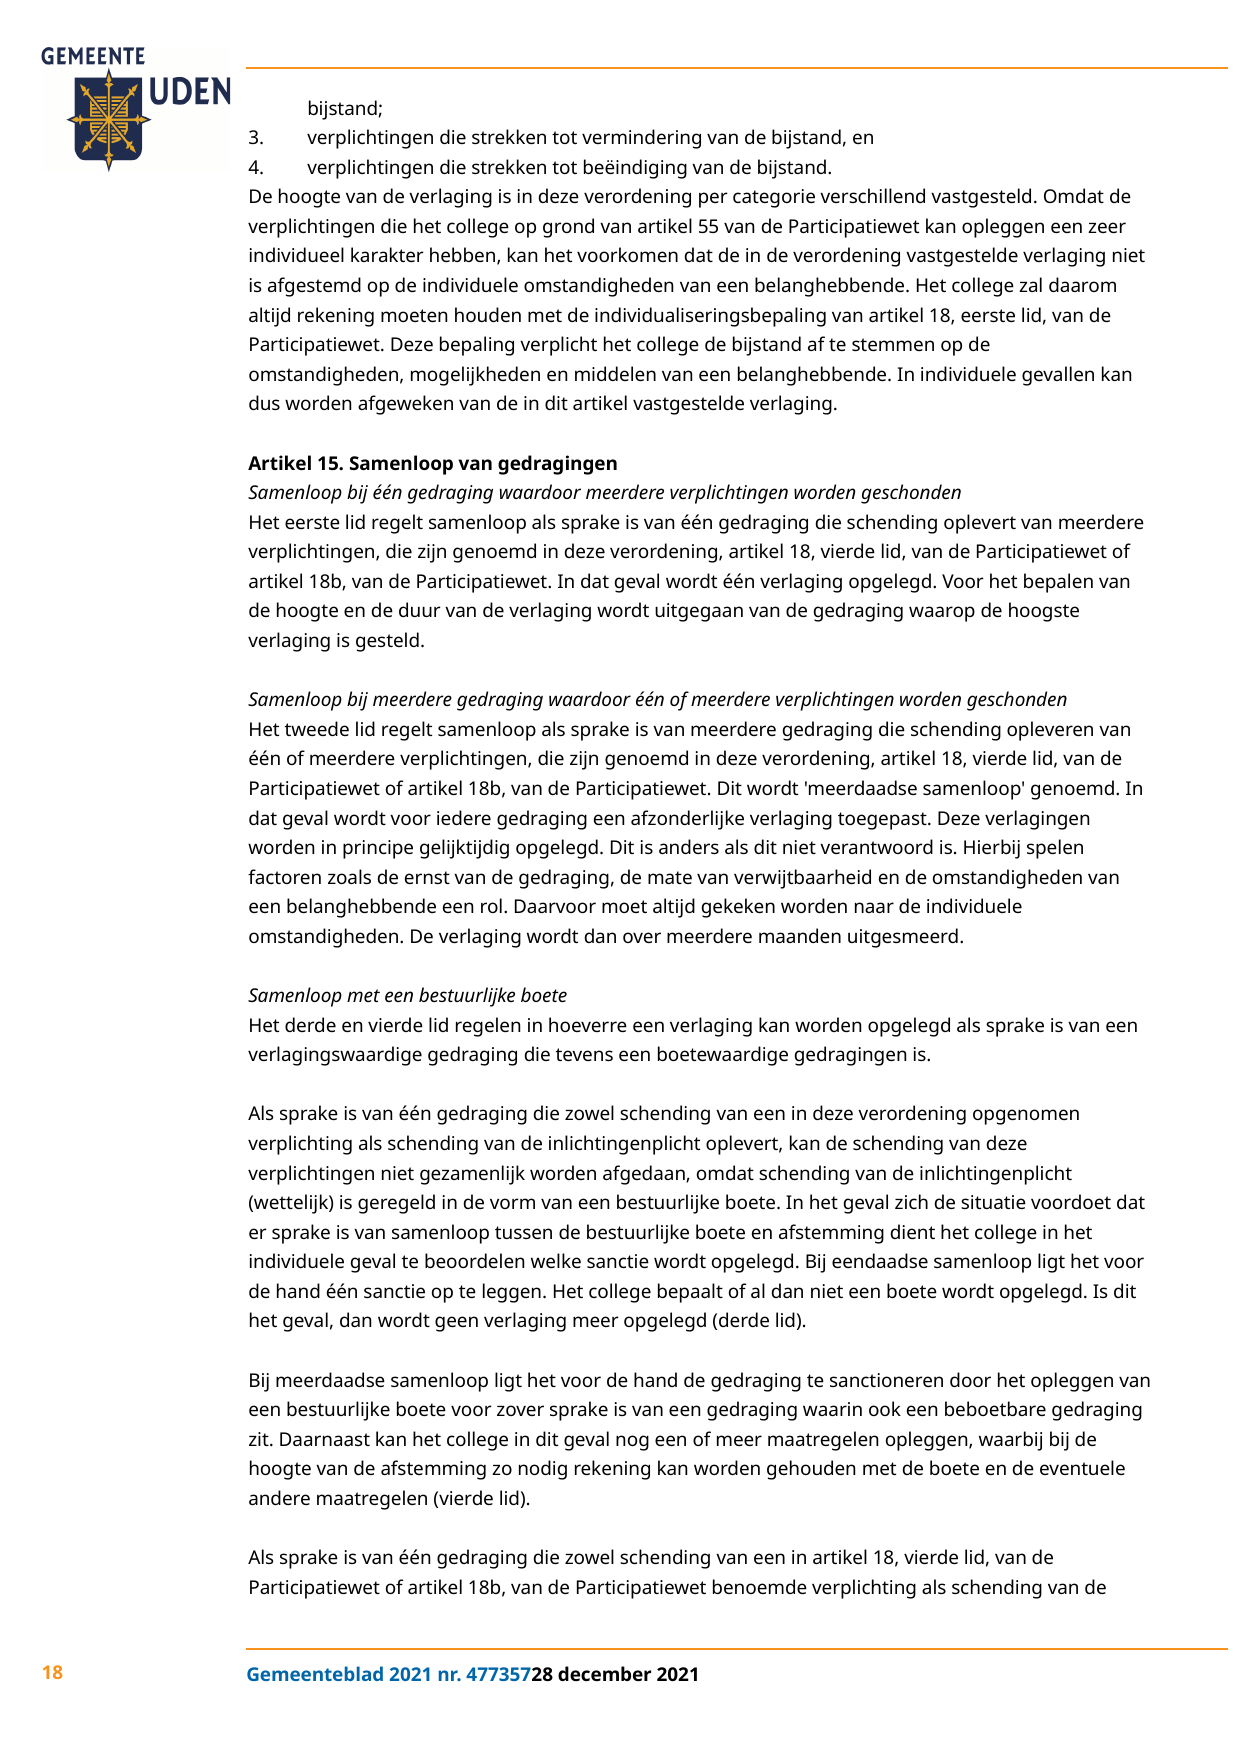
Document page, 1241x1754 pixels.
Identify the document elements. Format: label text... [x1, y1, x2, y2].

list bijstand; [248, 95, 1152, 121]
list verplichtingen die strekken tot beëindiging van de bijstand. [248, 154, 1152, 180]
text Samenloop met een bestuurlijke boete [248, 982, 1152, 1008]
text Het derde en vierde lid regelen in hoeverre een verlaging kan worden opgelegd als sprake is van een verlagingswaardige gedraging die tevens een boetewaardige gedragingen is. [248, 1012, 1152, 1067]
text Bij meerdaadse samenloop ligt het voor de hand de gedraging te sanctioneren door het opleggen van een bestuurlijke boete voor zover sprake is van een gedraging waarin ook een beboetbare gedraging zit. Daarnaast kan het college in dit geval nog een of meer maatregelen opleggen, waarbij bij de hoogte van de afstemming zo nodig rekening kan worden gehouden met de boete en de eventuele andere maatregelen (vierde lid). [248, 1367, 1152, 1511]
text Als sprake is van één gedraging die zowel schending van een in deze verordening opgenomen verplichting als schending van de inlichtingenplicht oplevert, kan de schending van deze verplichtingen niet gezamenlijk worden afgedaan, omdat schending van de inlichtingenplicht (wettelijk) is geregeld in de vorm van een bestuurlijke boete. In het geval zich de situatie voordoet dat er sprake is van samenloop tussen de bestuurlijke boete en afstemming dient het college in het individuele geval te beoordelen welke sanctie wordt opgelegd. Bij eendaadse samenloop ligt het voor de hand één sanctie op te leggen. Het college bepaalt of al dan niet een boete wordt opgelegd. Is dit het geval, dan wordt geen verlaging meer opgelegd (derde lid). [248, 1101, 1152, 1333]
text Het eerste lid regelt samenloop als sprake is van één gedraging die schending oplevert van meerdere verplichtingen, die zijn genoemd in deze verordening, artikel 18, vierde lid, van de Participatiewet of artikel 18b, van de Participatiewet. In dat geval wordt één verlaging opgelegd. Voor het bepalen van de hoogte en de duur van de verlaging wordt uitgegaan van de gedraging waarop de hoogste verlaging is gesteld. [248, 509, 1152, 653]
text Artikel 15. Samenloop van gedragingen [248, 450, 1152, 476]
text Samenloop bij één gedraging waardoor meerdere verplichtingen worden geschonden [248, 479, 1152, 505]
list verplichtingen die strekken tot vermindering van de bijstand, en [248, 124, 1152, 150]
text Als sprake is van één gedraging die zowel schending van een in artikel 18, vierde lid, van de Participatiewet of artikel 18b, van de Participatiewet benoemde verplichting als schending van de [248, 1544, 1152, 1600]
text De hoogte van de verlaging is in deze verordening per categorie verschillend vastgesteld. Omdat de verplichtingen die het college op grond van artikel 55 van de Participatiewet kan opleggen een zeer individueel karakter hebben, kan het voorkomen dat de in de verordening vastgestelde verlaging niet is afgestemd op de individuele omstandigheden van een belanghebbende. Het college zal daarom altijd rekening moeten houden met de individualiseringsbepaling van artikel 18, eerste lid, van de Participatiewet. Deze bepaling verplicht het college de bijstand af te stemmen op de omstandigheden, mogelijkheden en middelen van een belanghebbende. In individuele gevallen kan dus worden afgeweken van de in dit artikel vastgestelde verlaging. [248, 183, 1152, 416]
picture [41, 47, 231, 172]
text Het tweede lid regelt samenloop als sprake is van meerdere gedraging die schending opleveren van één of meerdere verplichtingen, die zijn genoemd in deze verordening, artikel 18, vierde lid, van de Participatiewet of artikel 18b, van de Participatiewet. Dit wordt 'meerdaadse samenloop' genoemd. In dat geval wordt voor iedere gedraging een afzonderlijke verlaging toegepast. Deze verlagingen worden in principe gelijktijdig opgelegd. Dit is anders als dit niet verantwoord is. Hierbij spelen factoren zoals de ernst van de gedraging, de mate van verwijtbaarheid en de omstandigheden van een belanghebbende een rol. Daarvoor moet altijd gekeken worden naar de individuele omstandigheden. De verlaging wordt dan over meerdere maanden uitgesmeerd. [248, 716, 1152, 949]
text Samenloop bij meerdere gedraging waardoor één of meerdere verplichtingen worden geschonden [248, 686, 1152, 712]
